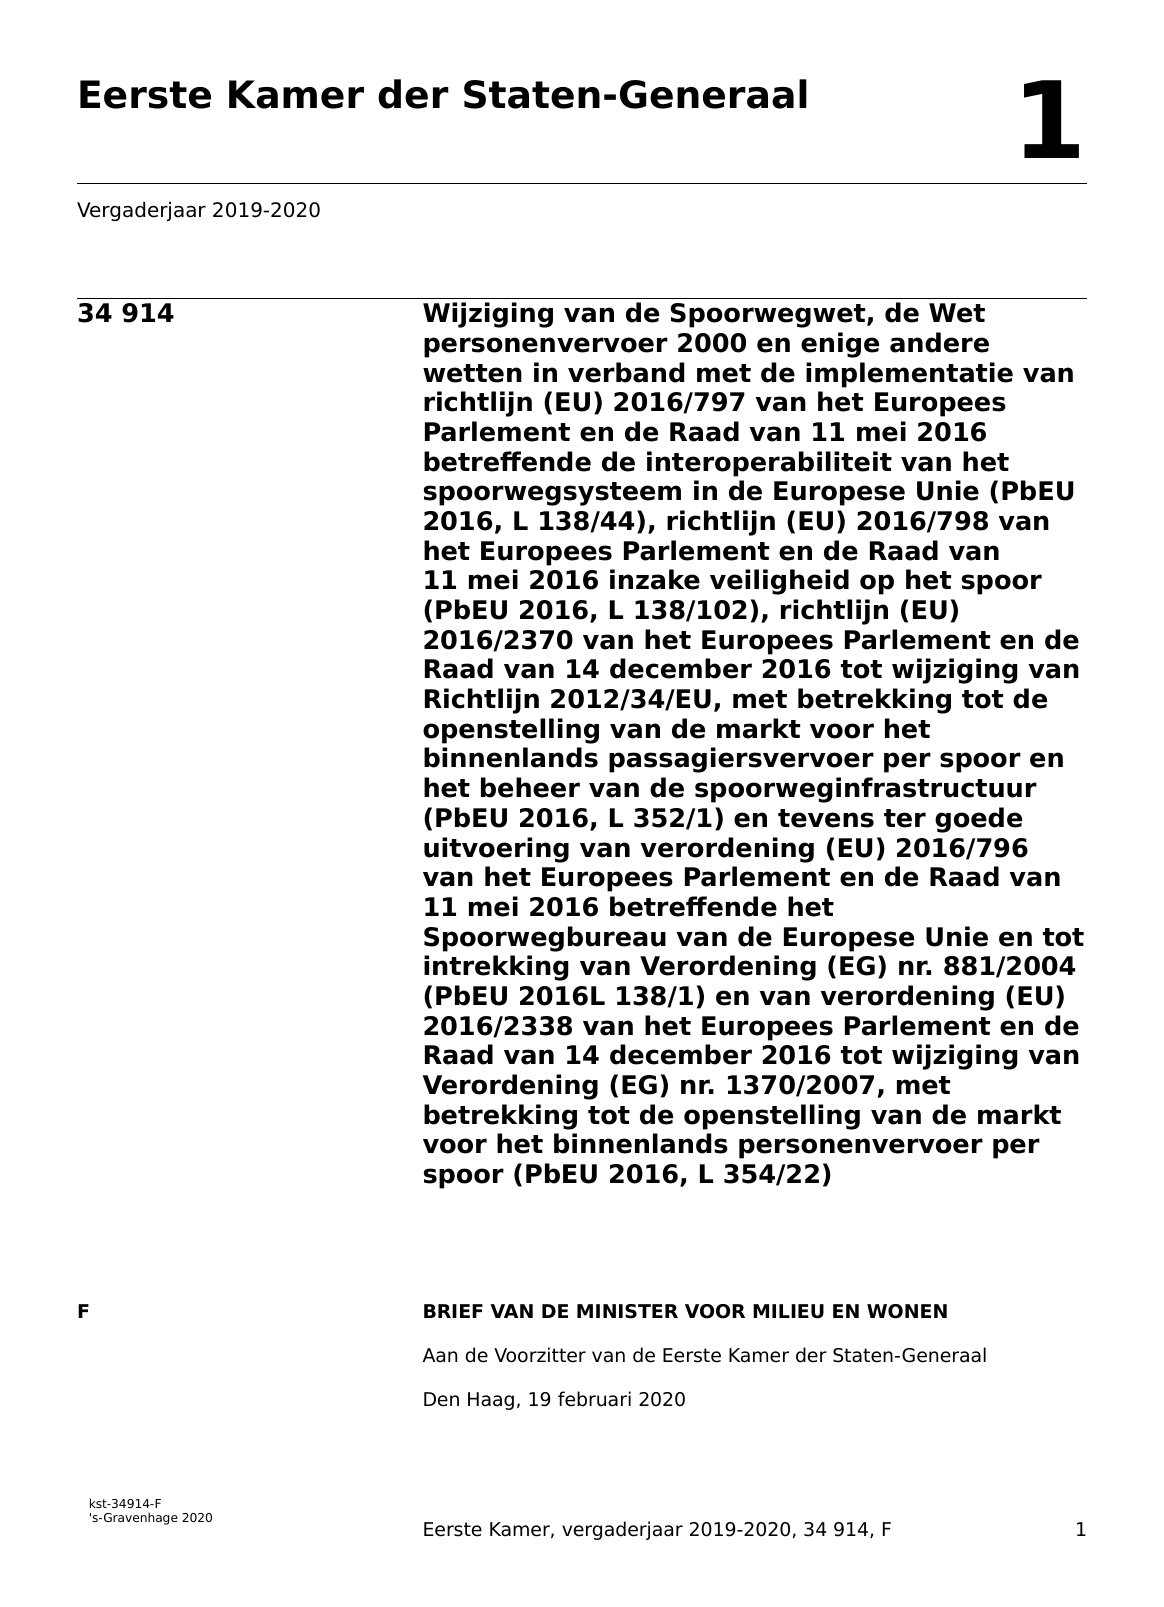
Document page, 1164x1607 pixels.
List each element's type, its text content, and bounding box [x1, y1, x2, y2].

text kst-34914-F [88, 1497, 323, 1511]
subtitle F BRIEF VAN DE MINISTER VOOR MILIEU EN WONEN [77, 1301, 1087, 1323]
text 's-Gravenhage 2020 [88, 1511, 323, 1525]
table_header Eerste Kamer der Staten-Generaal [77, 59, 886, 183]
table_header 1 [886, 59, 1087, 183]
text Aan de Voorzitter van de Eerste Kamer der Staten-Generaal [422, 1345, 1087, 1367]
subtitle 34 914 Wijziging van de Spoorwegwet, de Wet personenvervoer 2000 en enige andere wetten in verband met de implementatie van richtlijn (EU) 2016/797 van het Europees Parlement en de Raad van 11 mei 2016 betreffende de interoperabiliteit van het spoorwegsysteem in de Europese Unie (PbEU 2016, L 138/44), richtlijn (EU) 2016/798 van het Europees Parlement en de Raad van 11 mei 2016 inzake veiligheid op het spoor (PbEU 2016, L 138/102), richtlijn (EU) 2016/2370 van het Europees Parlement en de Raad van 14 december 2016 tot wijziging van Richtlijn 2012/34/EU, met betrekking tot de openstelling van de markt voor het binnenlands passagiersvervoer per spoor en het beheer van de spoorweginfrastructuur (PbEU 2016, L 352/1) en tevens ter goede uitvoering van verordening (EU) 2016/796 van het Europees Parlement en de Raad van 11 mei 2016 betreffende het Spoorwegbureau van de Europese Unie en tot intrekking van Verordening (EG) nr. 881/2004 (PbEU 2016L 138/1) en van verordening (EU) 2016/2338 van het Europees Parlement en de Raad van 14 december 2016 tot wijziging van Verordening (EG) nr. 1370/2007, met betrekking tot de openstelling van de markt voor het binnenlands personenvervoer per spoor (PbEU 2016, L 354/22) [77, 299, 1087, 1189]
text Den Haag, 19 februari 2020 [422, 1389, 1087, 1411]
table_cell Vergaderjaar 2019-2020 [77, 184, 1087, 298]
